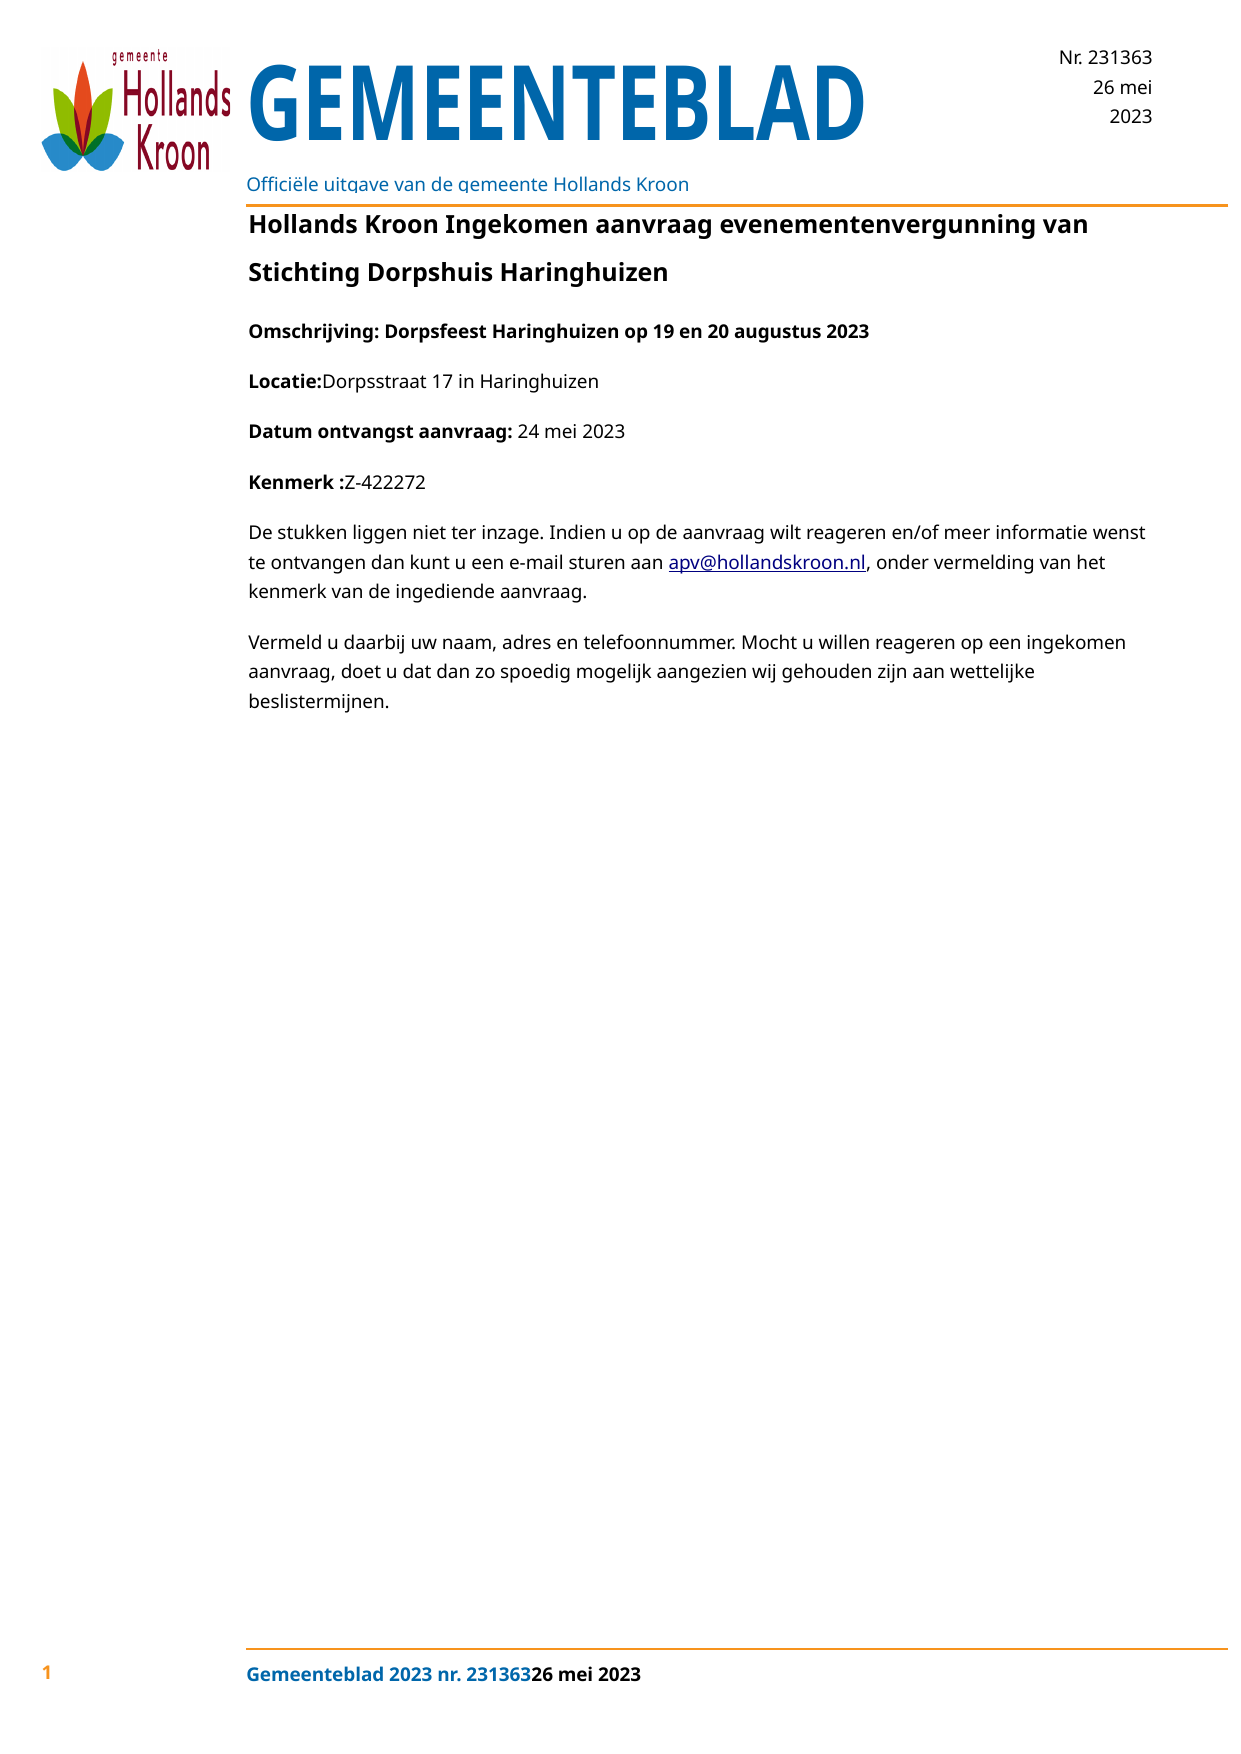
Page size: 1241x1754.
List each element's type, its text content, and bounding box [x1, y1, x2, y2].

text Locatie:Dorpsstraat 17 in Haringhuizen [248, 368, 1152, 394]
text De stukken liggen niet ter inzage. Indien u op de aanvraag wilt reageren en/of meer informatie wenst te ontvangen dan kunt u een e-mail sturen aan apv@hollandskroon.nl, onder vermelding van het kenmerk van de ingediende aanvraag. [248, 519, 1152, 604]
text Datum ontvangst aanvraag: 24 mei 2023 [248, 419, 1152, 444]
text Kenmerk :Z-422272 [248, 469, 1152, 495]
text Hollands Kroon Ingekomen aanvraag evenementenvergunning van Stichting Dorpshuis Haringhuizen [248, 207, 1152, 288]
text Omschrijving: Dorpsfeest Haringhuizen op 19 en 20 augustus 2023 [248, 318, 1152, 344]
picture [41, 47, 231, 172]
text Vermeld u daarbij uw naam, adres en telefoonnummer. Mocht u willen reageren op een ingekomen aanvraag, doet u dat dan zo spoedig mogelijk aangezien wij gehouden zijn aan wettelijke beslistermijnen. [248, 629, 1152, 714]
